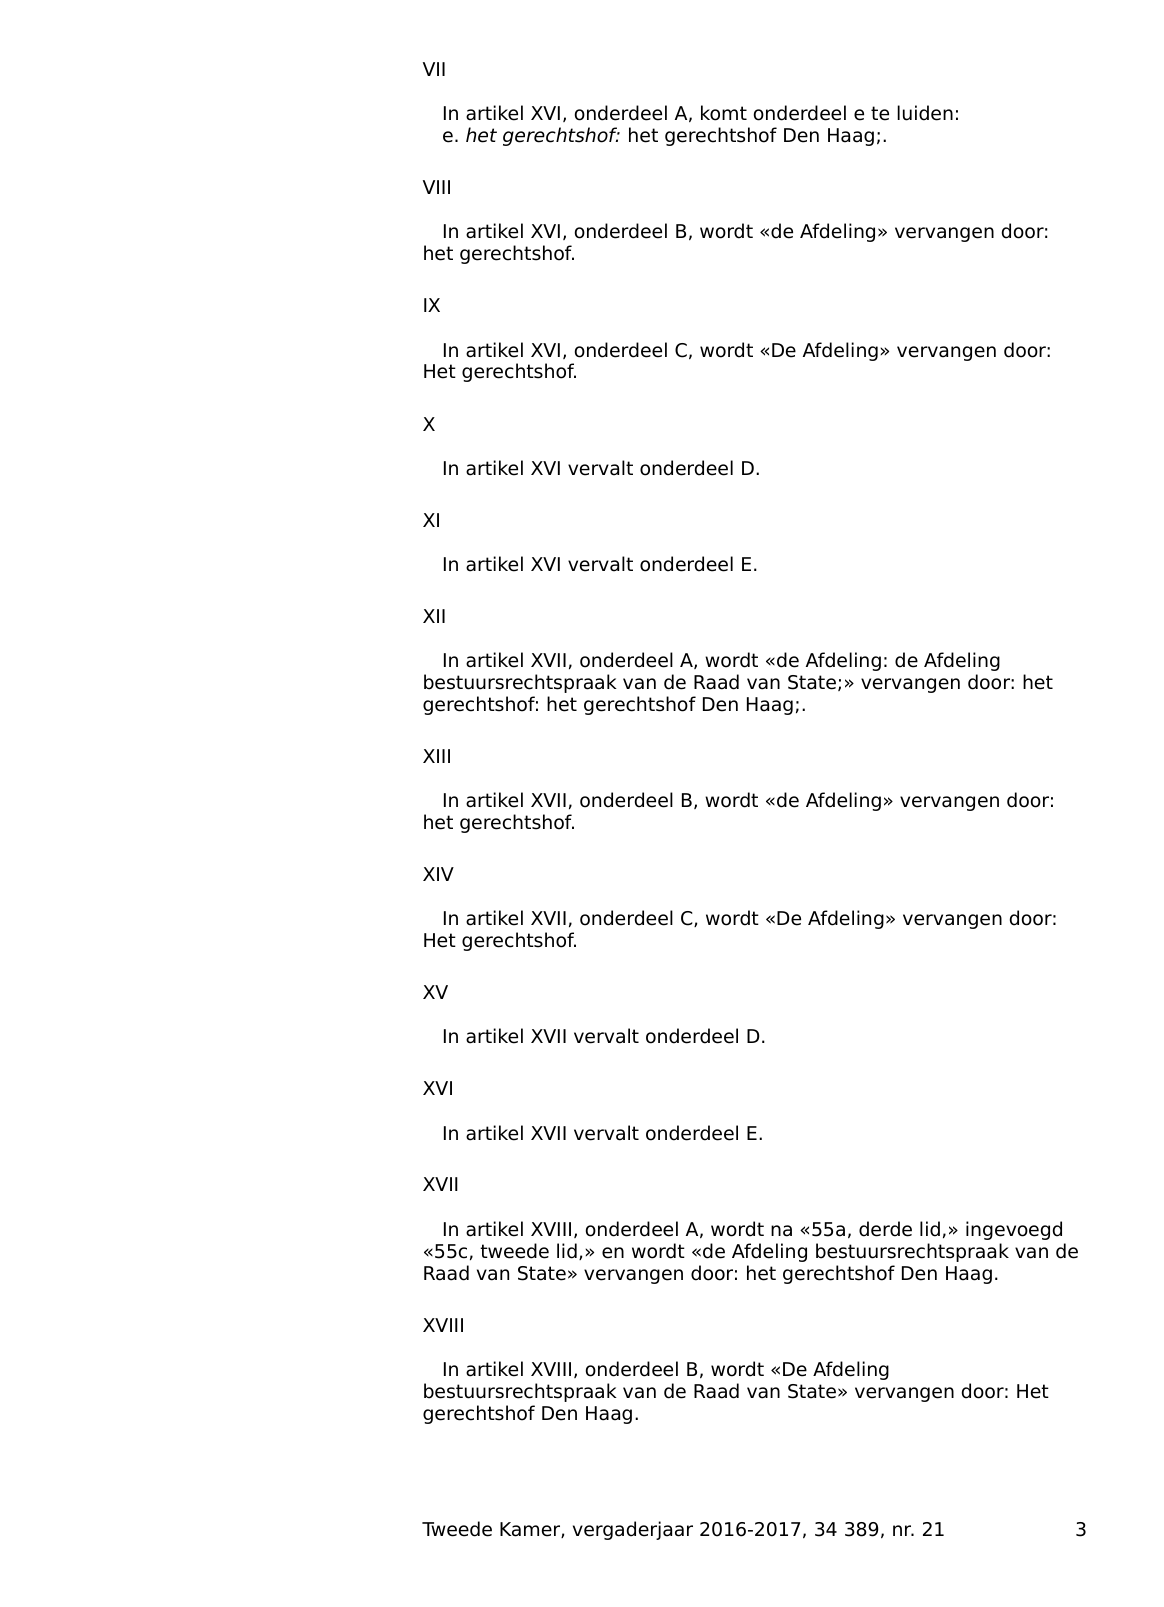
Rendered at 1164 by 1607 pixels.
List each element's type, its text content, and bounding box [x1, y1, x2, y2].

subtitle VIII [422, 177, 1087, 199]
subtitle XV [422, 982, 1087, 1004]
text In artikel XVII, onderdeel A, wordt «de Afdeling: de Afdeling bestuursrechtspraak van de Raad van State;» vervangen door: het gerechtshof: het gerechtshof Den Haag;. [422, 650, 1087, 716]
text e. het gerechtshof: het gerechtshof Den Haag;. [422, 125, 1087, 147]
text In artikel XVI, onderdeel B, wordt «de Afdeling» vervangen door: het gerechtshof. [422, 221, 1087, 265]
subtitle XVII [422, 1174, 1087, 1196]
subtitle IX [422, 295, 1087, 317]
subtitle XIV [422, 864, 1087, 886]
subtitle XVI [422, 1078, 1087, 1100]
text In artikel XVII, onderdeel C, wordt «De Afdeling» vervangen door: Het gerechtshof. [422, 908, 1087, 952]
text In artikel XVI, onderdeel A, komt onderdeel e te luiden: [422, 103, 1087, 125]
text In artikel XVII vervalt onderdeel D. [422, 1026, 1087, 1048]
text In artikel XVI, onderdeel C, wordt «De Afdeling» vervangen door: Het gerechtshof. [422, 339, 1087, 383]
text In artikel XVIII, onderdeel B, wordt «De Afdeling bestuursrechtspraak van de Raad van State» vervangen door: Het gerechtshof Den Haag. [422, 1359, 1087, 1424]
text In artikel XVIII, onderdeel A, wordt na «55a, derde lid,» ingevoegd «55c, tweede lid,» en wordt «de Afdeling bestuursrechtspraak van de Raad van State» vervangen door: het gerechtshof Den Haag. [422, 1218, 1087, 1284]
text In artikel XVII vervalt onderdeel E. [422, 1122, 1087, 1144]
subtitle X [422, 413, 1087, 435]
subtitle XIII [422, 746, 1087, 768]
text In artikel XVI vervalt onderdeel D. [422, 458, 1087, 479]
subtitle VII [422, 59, 1087, 81]
subtitle XI [422, 509, 1087, 532]
text In artikel XVII, onderdeel B, wordt «de Afdeling» vervangen door: het gerechtshof. [422, 790, 1087, 834]
subtitle XVIII [422, 1314, 1087, 1336]
subtitle XII [422, 606, 1087, 628]
text In artikel XVI vervalt onderdeel E. [422, 554, 1087, 576]
